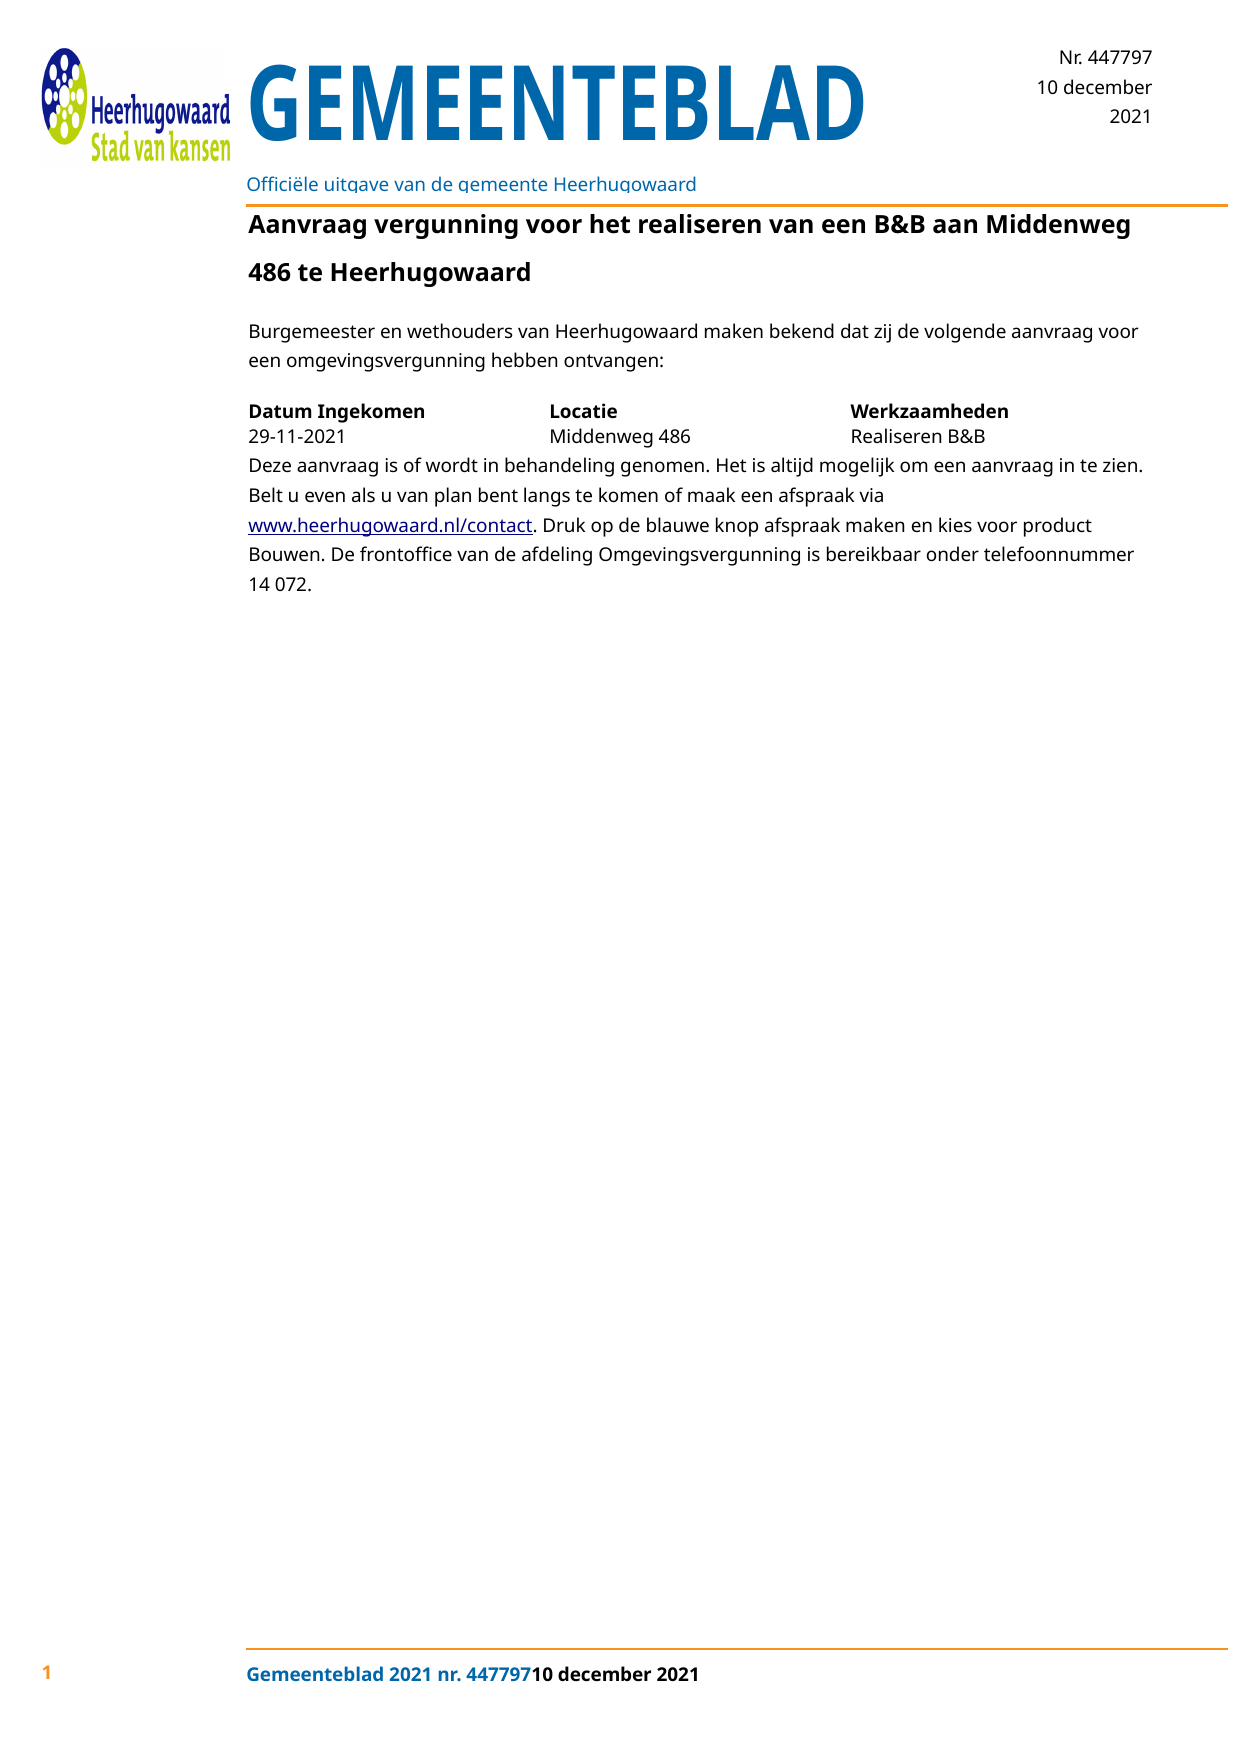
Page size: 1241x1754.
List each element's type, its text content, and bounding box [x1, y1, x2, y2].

table_cell 29-11-2021 [248, 424, 549, 449]
table_header Locatie [549, 398, 850, 424]
table_header Werkzaamheden [850, 398, 1152, 424]
text Aanvraag vergunning voor het realiseren van een B&B aan Middenweg 486 te Heerhugowaard [248, 207, 1152, 288]
text Burgemeester en wethouders van Heerhugowaard maken bekend dat zij de volgende aanvraag voor een omgevingsvergunning hebben ontvangen: [248, 318, 1152, 373]
text Deze aanvraag is of wordt in behandeling genomen. Het is altijd mogelijk om een aanvraag in te zien. Belt u even als u van plan bent langs te komen of maak een afspraak via www.heerhugowaard.nl/contact. Druk op de blauwe knop afspraak maken en kies voor product Bouwen. De frontoffice van de afdeling Omgevingsvergunning is bereikbaar onder telefoonnummer 14 072. [248, 453, 1152, 597]
table_header Datum Ingekomen [248, 398, 549, 424]
picture [41, 47, 231, 172]
table_cell Realiseren B&B [850, 424, 1152, 449]
table_cell Middenweg 486 [549, 424, 850, 449]
